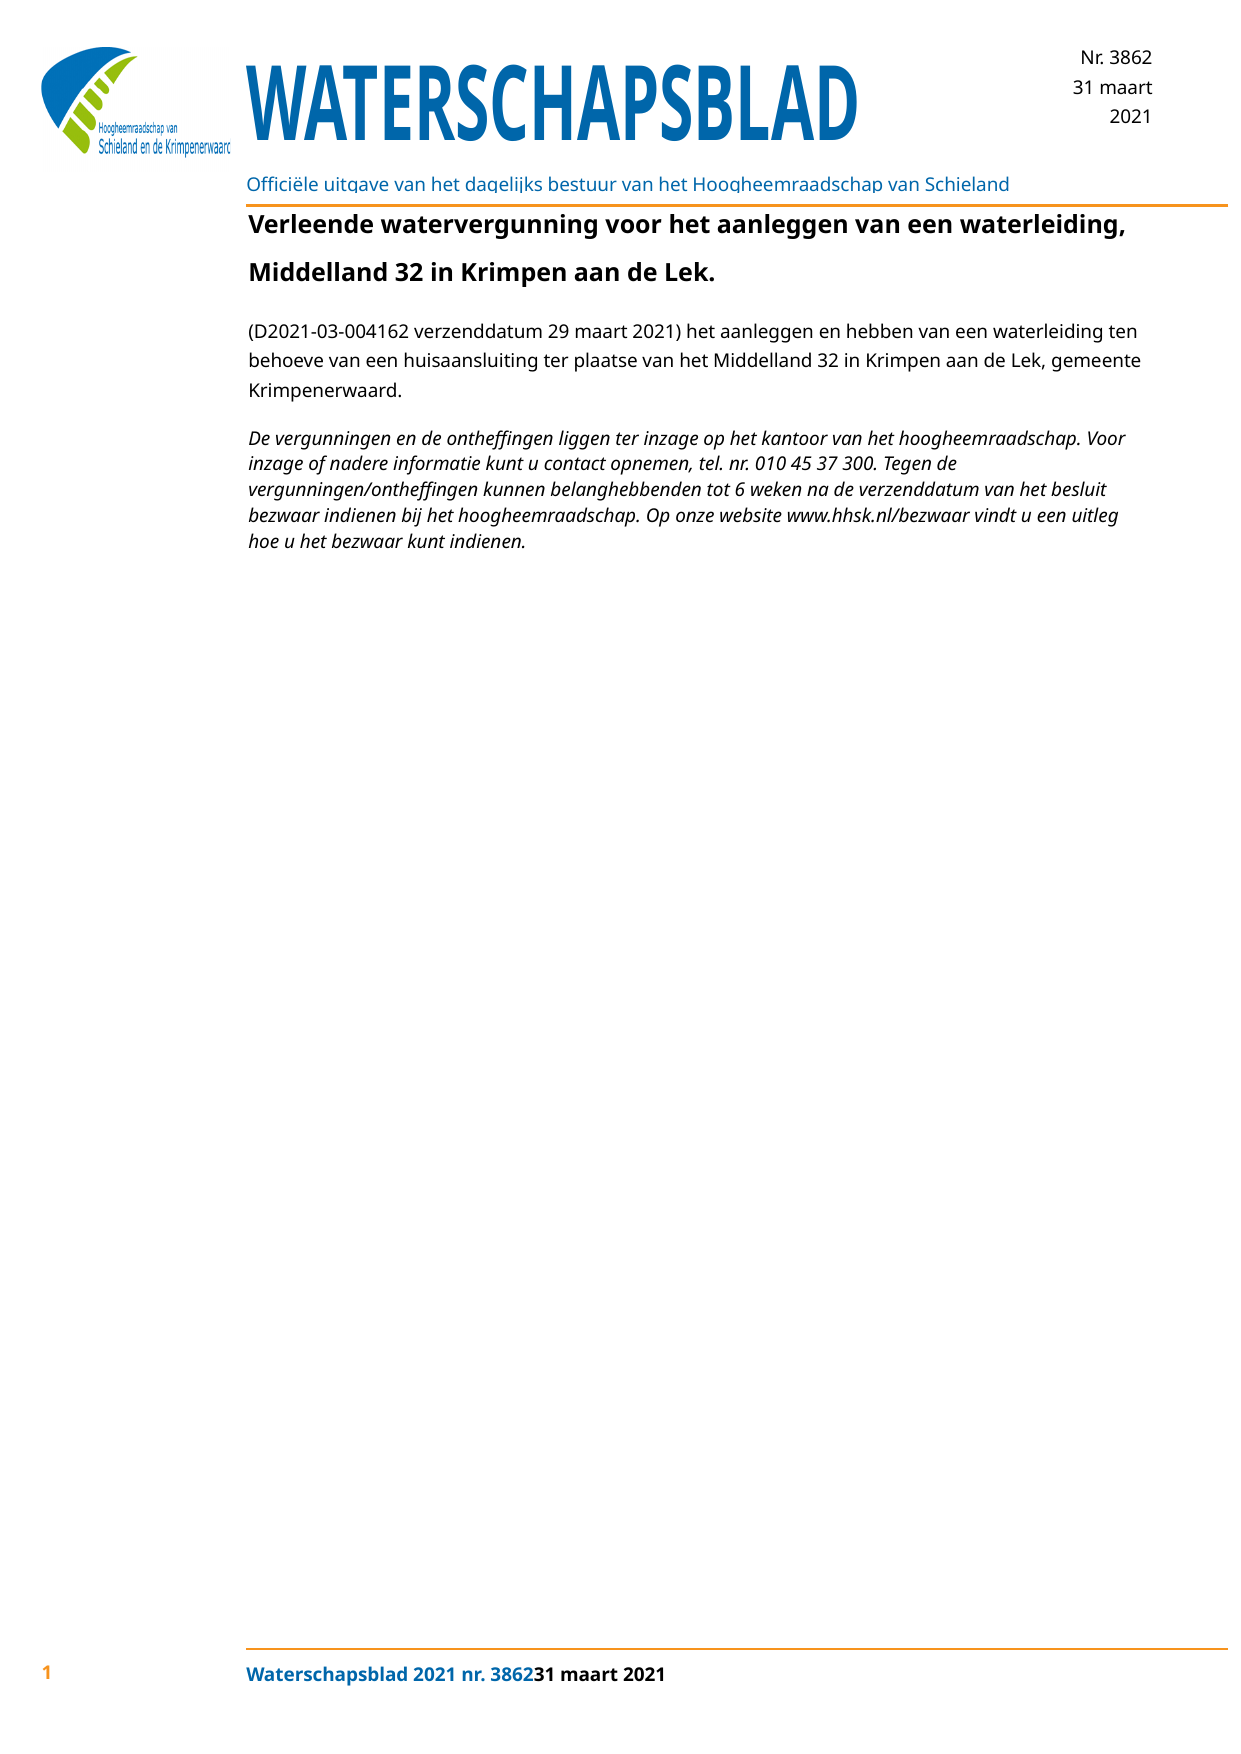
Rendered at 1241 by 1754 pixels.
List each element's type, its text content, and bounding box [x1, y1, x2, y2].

text De vergunningen en de ontheffingen liggen ter inzage op het kantoor van het hoogheemraadschap. Voor inzage of nadere informatie kunt u contact opnemen, tel. nr. 010 45 37 300. Tegen de vergunningen/ontheffingen kunnen belanghebbenden tot 6 weken na de verzenddatum van het besluit bezwaar indienen bij het hoogheemraadschap. Op onze website www.hhsk.nl/bezwaar vindt u een uitleg hoe u het bezwaar kunt indienen. [248, 425, 1152, 553]
text (D2021-03-004162 verzenddatum 29 maart 2021) het aanleggen en hebben van een waterleiding ten behoeve van een huisaansluiting ter plaatse van het Middelland 32 in Krimpen aan de Lek, gemeente Krimpenerwaard. [248, 318, 1152, 403]
picture [41, 47, 231, 172]
text Verleende watervergunning voor het aanleggen van een waterleiding, Middelland 32 in Krimpen aan de Lek. [248, 207, 1152, 288]
